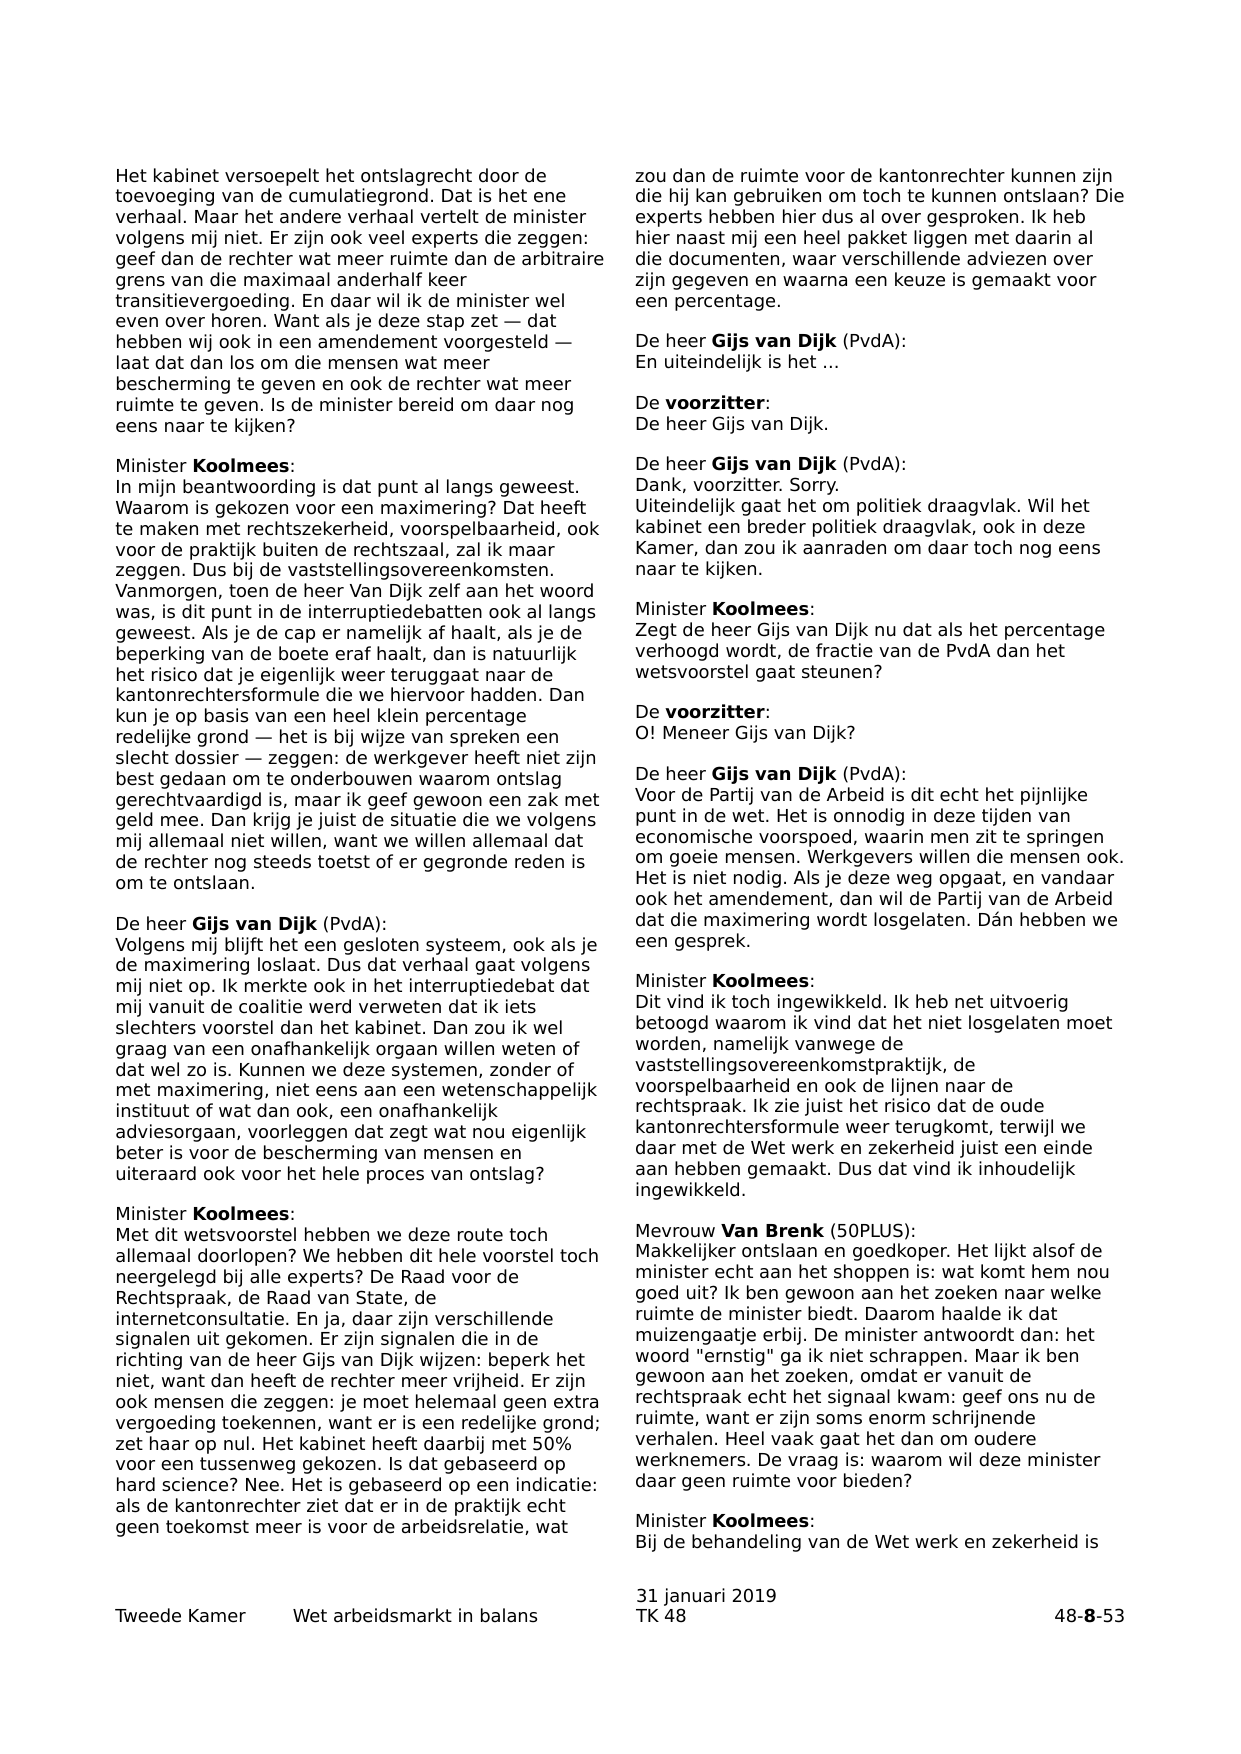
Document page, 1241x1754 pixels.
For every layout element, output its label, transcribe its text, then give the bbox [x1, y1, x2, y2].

text De heer Gijs van Dijk (PvdA): [115, 913, 605, 934]
text De heer Gijs van Dijk. [635, 413, 1125, 434]
text Dit vind ik toch ingewikkeld. Ik heb net uitvoerig betoogd waarom ik vind dat het niet losgelaten moet worden, namelijk vanwege de vaststellingsovereenkomstpraktijk, de voorspelbaarheid en ook de lijnen naar de rechtspraak. Ik zie juist het risico dat de oude kantonrechtersformule weer terugkomt, terwijl we daar met de Wet werk en zekerheid juist een einde aan hebben gemaakt. Dus dat vind ik inhoudelijk ingewikkeld. [635, 992, 1125, 1200]
text Uiteindelijk gaat het om politiek draagvlak. Wil het kabinet een breder politiek draagvlak, ook in deze Kamer, dan zou ik aanraden om daar toch nog eens naar te kijken. [635, 496, 1125, 579]
text Met dit wetsvoorstel hebben we deze route toch allemaal doorlopen? We hebben dit hele voorstel toch neergelegd bij alle experts? De Raad voor de Rechtspraak, de Raad van State, de internetconsultatie. En ja, daar zijn verschillende signalen uit gekomen. Er zijn signalen die in de richting van de heer Gijs van Dijk wijzen: beperk het niet, want dan heeft de rechter meer vrijheid. Er zijn ook mensen die zeggen: je moet helemaal geen extra vergoeding toekennen, want er is een redelijke grond; zet haar op nul. Het kabinet heeft daarbij met 50% voor een tussenweg gekozen. Is dat gebaseerd op hard science? Nee. Het is gebaseerd op een indicatie: als de kantonrechter ziet dat er in de praktijk echt geen toekomst meer is voor de arbeidsrelatie, wat [115, 1225, 605, 1537]
text Minister Koolmees: [115, 456, 605, 477]
text Makkelijker ontslaan en goedkoper. Het lijkt alsof de minister echt aan het shoppen is: wat komt hem nou goed uit? Ik ben gewoon aan het zoeken naar welke ruimte de minister biedt. Daarom haalde ik dat muizengaatje erbij. De minister antwoordt dan: het woord "ernstig" ga ik niet schrappen. Maar ik ben gewoon aan het zoeken, omdat er vanuit de rechtspraak echt het signaal kwam: geef ons nu de ruimte, want er zijn soms enorm schrijnende verhalen. Heel vaak gaat het dan om oudere werknemers. De vraag is: waarom wil deze minister daar geen ruimte voor bieden? [635, 1241, 1125, 1491]
text Mevrouw Van Brenk (50PLUS): [635, 1220, 1125, 1241]
text Volgens mij blijft het een gesloten systeem, ook als je de maximering loslaat. Dus dat verhaal gaat volgens mij niet op. Ik merkte ook in het interruptiedebat dat mij vanuit de coalitie werd verweten dat ik iets slechters voorstel dan het kabinet. Dan zou ik wel graag van een onafhankelijk orgaan willen weten of dat wel zo is. Kunnen we deze systemen, zonder of met maximering, niet eens aan een wetenschappelijk instituut of wat dan ook, een onafhankelijk adviesorgaan, voorleggen dat zegt wat nou eigenlijk beter is voor de bescherming van mensen en uiteraard ook voor het hele proces van ontslag? [115, 934, 605, 1184]
text Minister Koolmees: [635, 599, 1125, 620]
text En uiteindelijk is het ... [635, 352, 1125, 373]
text Het kabinet versoepelt het ontslagrecht door de toevoeging van de cumulatiegrond. Dat is het ene verhaal. Maar het andere verhaal vertelt de minister volgens mij niet. Er zijn ook veel experts die zeggen: geef dan de rechter wat meer ruimte dan de arbitraire grens van die maximaal anderhalf keer transitievergoeding. En daar wil ik de minister wel even over horen. Want als je deze stap zet — dat hebben wij ook in een amendement voorgesteld — laat dat dan los om die mensen wat meer bescherming te geven en ook de rechter wat meer ruimte te geven. Is de minister bereid om daar nog eens naar te kijken? [115, 165, 605, 436]
text De heer Gijs van Dijk (PvdA): [635, 454, 1125, 475]
text zou dan de ruimte voor de kantonrechter kunnen zijn die hij kan gebruiken om toch te kunnen ontslaan? Die experts hebben hier dus al over gesproken. Ik heb hier naast mij een heel pakket liggen met daarin al die documenten, waar verschillende adviezen over zijn gegeven en waarna een keuze is gemaakt voor een percentage. [635, 165, 1125, 311]
text Bij de behandeling van de Wet werk en zekerheid is [635, 1532, 1125, 1553]
text Dank, voorzitter. Sorry. [635, 475, 1125, 496]
text Minister Koolmees: [115, 1204, 605, 1225]
text O! Meneer Gijs van Dijk? [635, 723, 1125, 744]
text Minister Koolmees: [635, 971, 1125, 992]
text De heer Gijs van Dijk (PvdA): [635, 331, 1125, 352]
text De voorzitter: [635, 393, 1125, 413]
text Zegt de heer Gijs van Dijk nu dat als het percentage verhoogd wordt, de fractie van de PvdA dan het wetsvoorstel gaat steunen? [635, 620, 1125, 682]
text Voor de Partij van de Arbeid is dit echt het pijnlijke punt in de wet. Het is onnodig in deze tijden van economische voorspoed, waarin men zit te springen om goeie mensen. Werkgevers willen die mensen ook. Het is niet nodig. Als je deze weg opgaat, en vandaar ook het amendement, dan wil de Partij van de Arbeid dat die maximering wordt losgelaten. Dán hebben we een gesprek. [635, 785, 1125, 951]
text Minister Koolmees: [635, 1511, 1125, 1532]
text De heer Gijs van Dijk (PvdA): [635, 764, 1125, 785]
text De voorzitter: [635, 702, 1125, 723]
text In mijn beantwoording is dat punt al langs geweest. Waarom is gekozen voor een maximering? Dat heeft te maken met rechtszekerheid, voorspelbaarheid, ook voor de praktijk buiten de rechtszaal, zal ik maar zeggen. Dus bij de vaststellingsovereenkomsten. Vanmorgen, toen de heer Van Dijk zelf aan het woord was, is dit punt in de interruptiedebatten ook al langs geweest. Als je de cap er namelijk af haalt, als je de beperking van de boete eraf haalt, dan is natuurlijk het risico dat je eigenlijk weer teruggaat naar de kantonrechtersformule die we hiervoor hadden. Dan kun je op basis van een heel klein percentage redelijke grond — het is bij wijze van spreken een slecht dossier — zeggen: de werkgever heeft niet zijn best gedaan om te onderbouwen waarom ontslag gerechtvaardigd is, maar ik geef gewoon een zak met geld mee. Dan krijg je juist de situatie die we volgens mij allemaal niet willen, want we willen allemaal dat de rechter nog steeds toetst of er gegronde reden is om te ontslaan. [115, 477, 605, 893]
